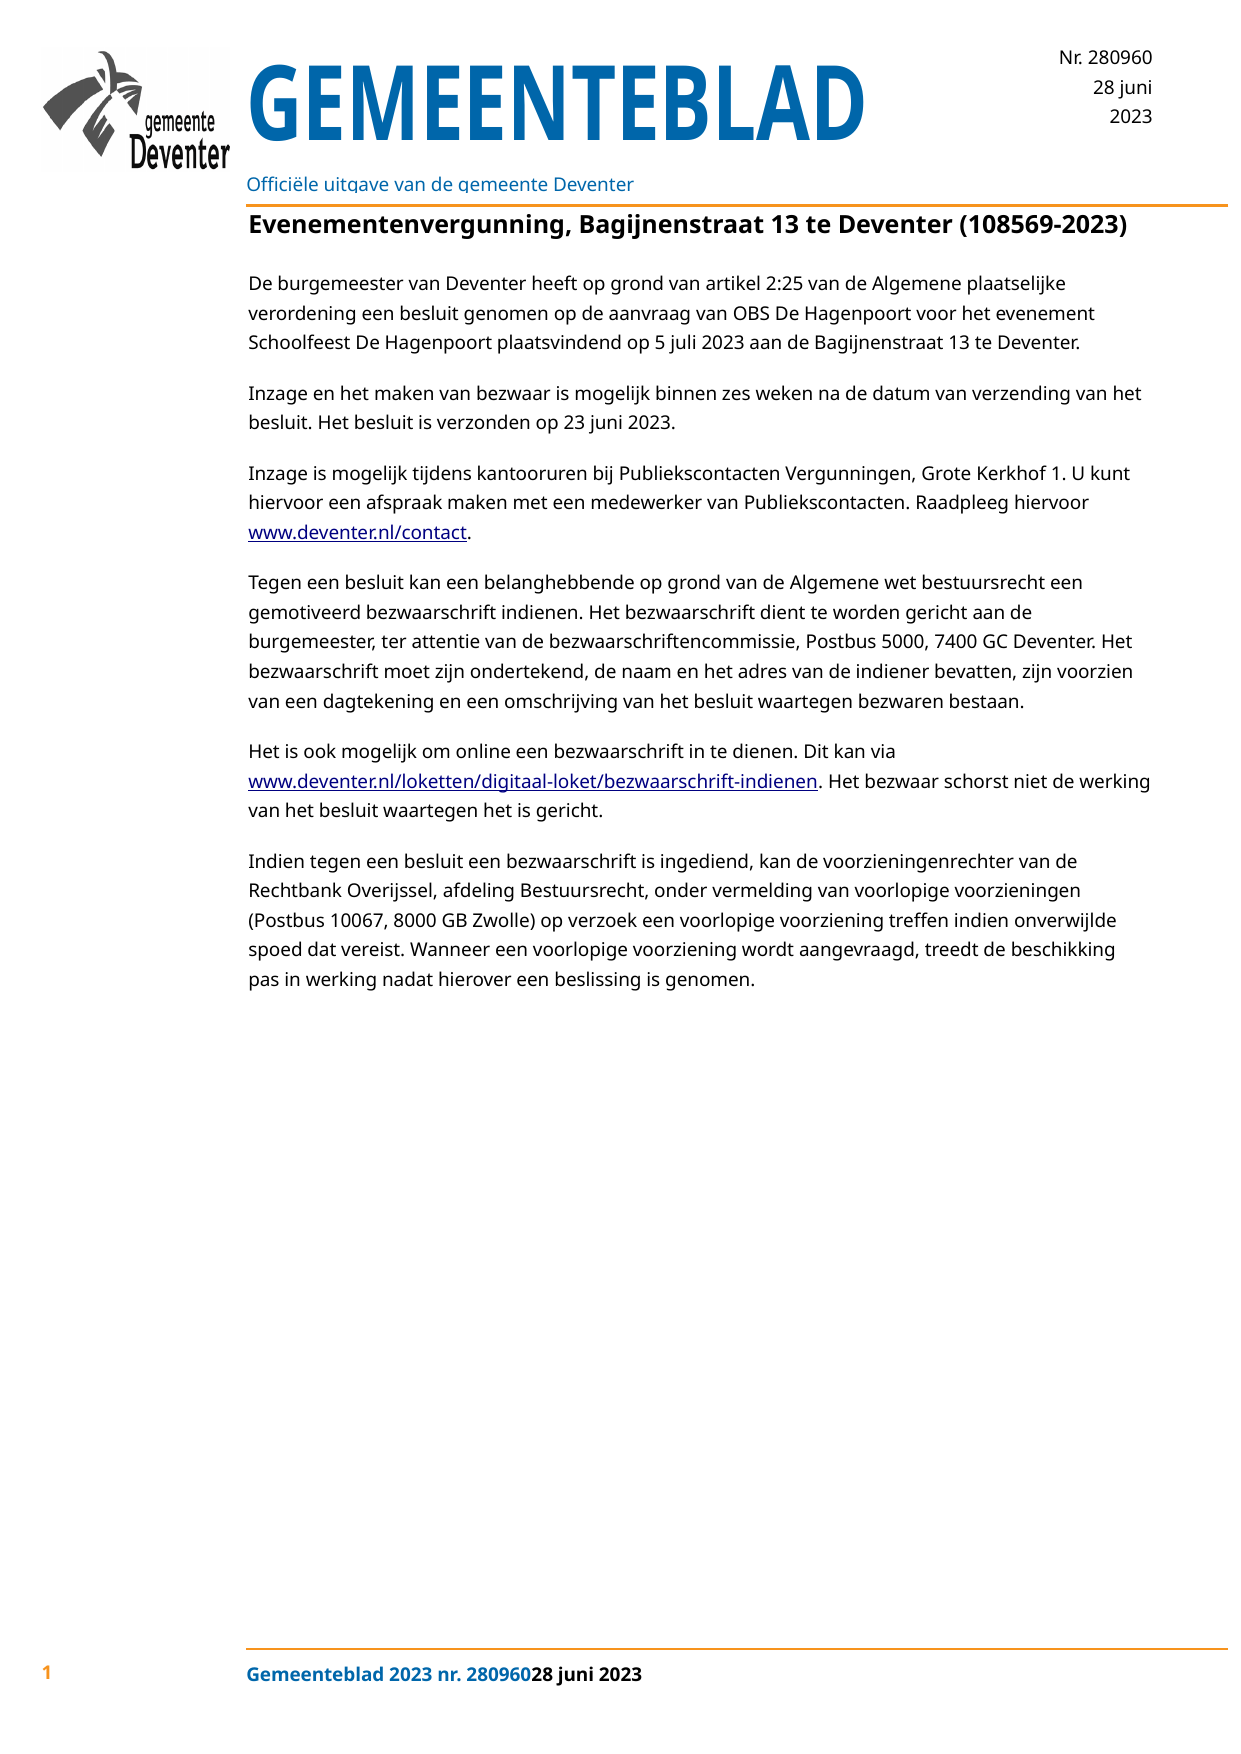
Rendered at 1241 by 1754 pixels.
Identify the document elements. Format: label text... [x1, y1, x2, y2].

text Tegen een besluit kan een belanghebbende op grond van de Algemene wet bestuursrecht een gemotiveerd bezwaarschrift indienen. Het bezwaarschrift dient te worden gericht aan de burgemeester, ter attentie van de bezwaarschriftencommissie, Postbus 5000, 7400 GC Deventer. Het bezwaarschrift moet zijn ondertekend, de naam en het adres van de indiener bevatten, zijn voorzien van een dagtekening en een omschrijving van het besluit waartegen bezwaren bestaan. [248, 569, 1152, 713]
text Inzage is mogelijk tijdens kantooruren bij Publiekscontacten Vergunningen, Grote Kerkhof 1. U kunt hiervoor een afspraak maken met een medewerker van Publiekscontacten. Raadpleeg hiervoor www.deventer.nl/contact. [248, 460, 1152, 545]
text Evenementenvergunning, Bagijnenstraat 13 te Deventer (108569-2023) [248, 207, 1152, 241]
text Indien tegen een besluit een bezwaarschrift is ingediend, kan de voorzieningenrechter van de Rechtbank Overijssel, afdeling Bestuursrecht, onder vermelding van voorlopige voorzieningen (Postbus 10067, 8000 GB Zwolle) op verzoek een voorlopige voorziening treffen indien onverwijlde spoed dat vereist. Wanneer een voorlopige voorziening wordt aangevraagd, treedt de beschikking pas in werking nadat hierover een beslissing is genomen. [248, 848, 1152, 992]
picture [41, 47, 231, 172]
text De burgemeester van Deventer heeft op grond van artikel 2:25 van de Algemene plaatselijke verordening een besluit genomen op de aanvraag van OBS De Hagenpoort voor het evenement Schoolfeest De Hagenpoort plaatsvindend op 5 juli 2023 aan de Bagijnenstraat 13 te Deventer. [248, 270, 1152, 355]
text Inzage en het maken van bezwaar is mogelijk binnen zes weken na de datum van verzending van het besluit. Het besluit is verzonden op 23 juni 2023. [248, 380, 1152, 435]
text Het is ook mogelijk om online een bezwaarschrift in te dienen. Dit kan via www.deventer.nl/loketten/digitaal-loket/bezwaarschrift-indienen. Het bezwaar schorst niet de werking van het besluit waartegen het is gericht. [248, 738, 1152, 823]
